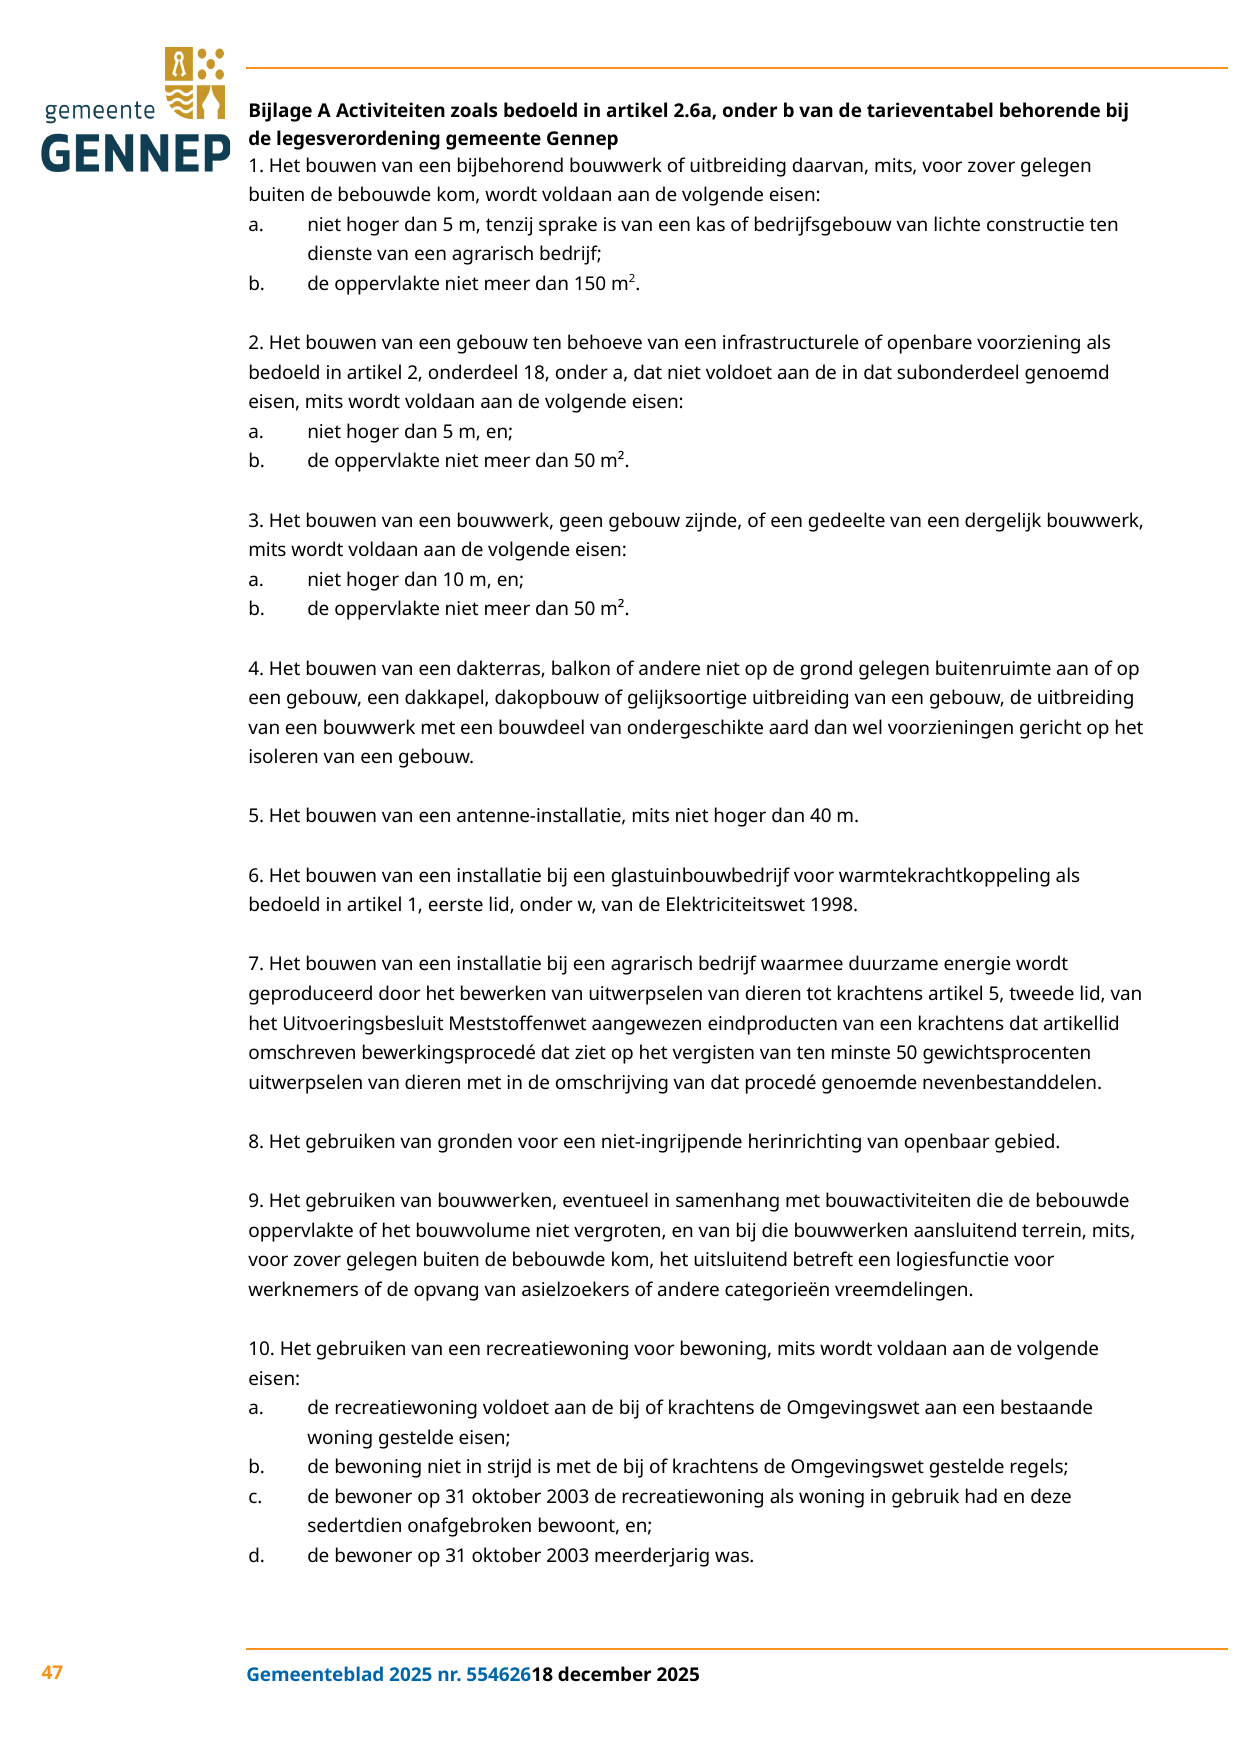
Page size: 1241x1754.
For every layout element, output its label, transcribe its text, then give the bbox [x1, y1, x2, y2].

text 5. Het bouwen van een antenne-installatie, mits niet hoger dan 40 m. [248, 803, 1152, 828]
list de bewoner op 31 oktober 2003 meerderjarig was. [248, 1542, 1152, 1568]
list de recreatiewoning voldoet aan de bij of krachtens de Omgevingswet aan een bestaande woning gestelde eisen; [248, 1394, 1152, 1449]
picture [41, 47, 231, 172]
text 4. Het bouwen van een dakterras, balkon of andere niet op de grond gelegen buitenruimte aan of op een gebouw, een dakkapel, dakopbouw of gelijksoortige uitbreiding van een gebouw, de uitbreiding van een bouwwerk met een bouwdeel van ondergeschikte aard dan wel voorzieningen gericht op het isoleren van een gebouw. [248, 655, 1152, 769]
text 10. Het gebruiken van een recreatiewoning voor bewoning, mits wordt voldaan aan de volgende eisen: [248, 1335, 1152, 1390]
list de bewoner op 31 oktober 2003 de recreatiewoning als woning in gebruik had en deze sedertdien onafgebroken bewoont, en; [248, 1483, 1152, 1538]
list de oppervlakte niet meer dan 50 m². [248, 596, 1152, 621]
list de oppervlakte niet meer dan 150 m2. [248, 270, 1152, 296]
list de bewoning niet in strijd is met de bij of krachtens de Omgevingswet gestelde regels; [248, 1453, 1152, 1479]
text 7. Het bouwen van een installatie bij een agrarisch bedrijf waarmee duurzame energie wordt geproduceerd door het bewerken van uitwerpselen van dieren tot krachtens artikel 5, tweede lid, van het Uitvoeringsbesluit Meststoffenwet aangewezen eindproducten van een krachtens dat artikellid omschreven bewerkingsprocedé dat ziet op het vergisten van ten minste 50 gewichtsprocenten uitwerpselen van dieren met in de omschrijving van dat procedé genoemde nevenbestanddelen. [248, 951, 1152, 1094]
list de oppervlakte niet meer dan 50 m². [248, 448, 1152, 473]
text 6. Het bouwen van een installatie bij een glastuinbouwbedrijf voor warmtekrachtkoppeling als bedoeld in artikel 1, eerste lid, onder w, van de Elektriciteitswet 1998. [248, 862, 1152, 917]
text 3. Het bouwen van een bouwwerk, geen gebouw zijnde, of een gedeelte van een dergelijk bouwwerk, mits wordt voldaan aan de volgende eisen: [248, 507, 1152, 562]
list niet hoger dan 10 m, en; [248, 566, 1152, 592]
text 9. Het gebruiken van bouwwerken, eventueel in samenhang met bouwactiviteiten die de bebouwde oppervlakte of het bouwvolume niet vergroten, en van bij die bouwwerken aansluitend terrein, mits, voor zover gelegen buiten de bebouwde kom, het uitsluitend betreft een logiesfunctie voor werknemers of de opvang van asielzoekers of andere categorieën vreemdelingen. [248, 1187, 1152, 1302]
list niet hoger dan 5 m, tenzij sprake is van een kas of bedrijfsgebouw van lichte constructie ten dienste van een agrarisch bedrijf; [248, 211, 1152, 266]
text 2. Het bouwen van een gebouw ten behoeve van een infrastructurele of openbare voorziening als bedoeld in artikel 2, onderdeel 18, onder a, dat niet voldoet aan de in dat subonderdeel genoemd eisen, mits wordt voldaan aan de volgende eisen: [248, 329, 1152, 414]
text 1. Het bouwen van een bijbehorend bouwwerk of uitbreiding daarvan, mits, voor zover gelegen buiten de bebouwde kom, wordt voldaan aan de volgende eisen: [248, 152, 1152, 207]
text Bijlage A Activiteiten zoals bedoeld in artikel 2.6a, onder b van de tarieventabel behorende bij de legesverordening gemeente Gennep [248, 95, 1152, 152]
text 8. Het gebruiken van gronden voor een niet-ingrijpende herinrichting van openbaar gebied. [248, 1128, 1152, 1154]
list niet hoger dan 5 m, en; [248, 418, 1152, 444]
